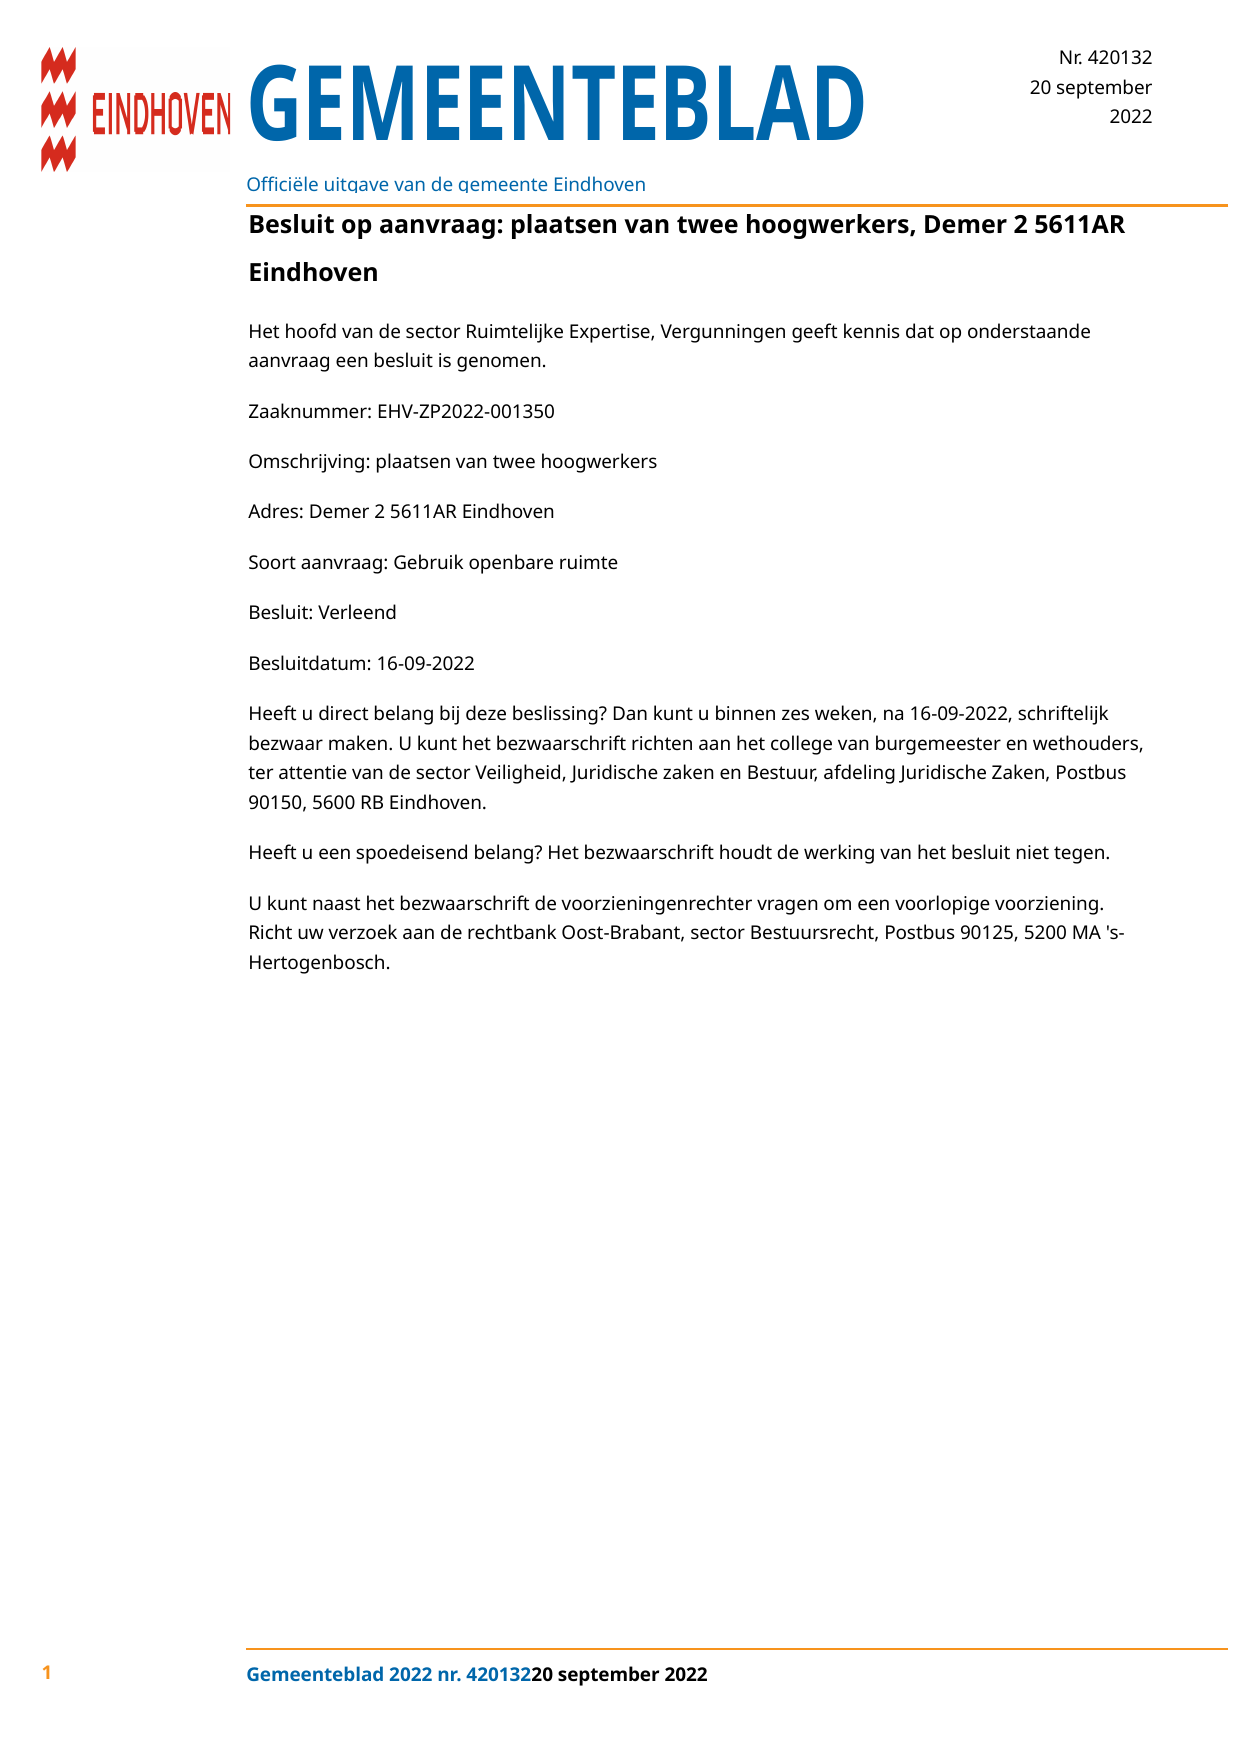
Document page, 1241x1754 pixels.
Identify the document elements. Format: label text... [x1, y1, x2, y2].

text Heeft u een spoedeisend belang? Het bezwaarschrift houdt de werking van het besluit niet tegen. [248, 839, 1152, 865]
text U kunt naast het bezwaarschrift de voorzieningenrechter vragen om een voorlopige voorziening. Richt uw verzoek aan de rechtbank Oost-Brabant, sector Bestuursrecht, Postbus 90125, 5200 MA 's-Hertogenbosch. [248, 890, 1152, 975]
text Besluit op aanvraag: plaatsen van twee hoogwerkers, Demer 2 5611AR Eindhoven [248, 207, 1152, 288]
text Besluit: Verleend [248, 599, 1152, 625]
text Omschrijving: plaatsen van twee hoogwerkers [248, 448, 1152, 474]
text Adres: Demer 2 5611AR Eindhoven [248, 499, 1152, 524]
text Besluitdatum: 16-09-2022 [248, 650, 1152, 676]
picture [41, 47, 231, 172]
text Het hoofd van de sector Ruimtelijke Expertise, Vergunningen geeft kennis dat op onderstaande aanvraag een besluit is genomen. [248, 318, 1152, 373]
text Soort aanvraag: Gebruik openbare ruimte [248, 549, 1152, 575]
text Heeft u direct belang bij deze beslissing? Dan kunt u binnen zes weken, na 16-09-2022, schriftelijk bezwaar maken. U kunt het bezwaarschrift richten aan het college van burgemeester en wethouders, ter attentie van de sector Veiligheid, Juridische zaken en Bestuur, afdeling Juridische Zaken, Postbus 90150, 5600 RB Eindhoven. [248, 700, 1152, 815]
text Zaaknummer: EHV-ZP2022-001350 [248, 398, 1152, 424]
